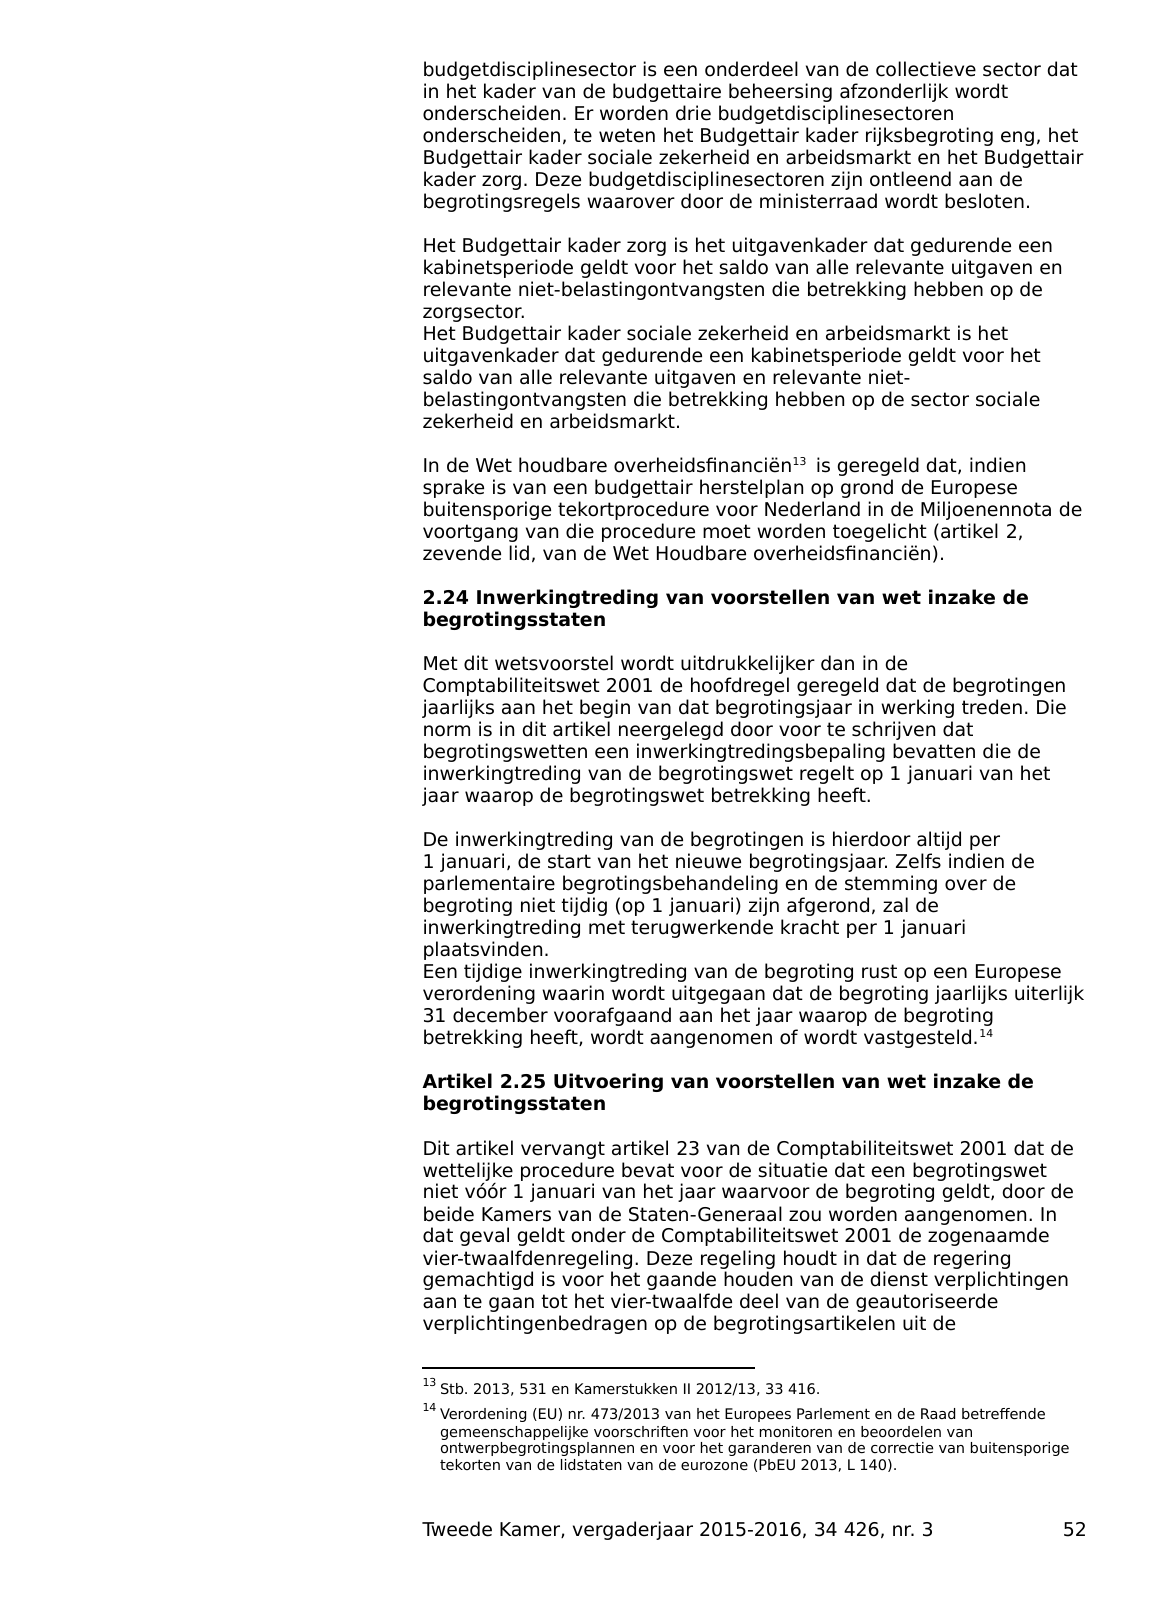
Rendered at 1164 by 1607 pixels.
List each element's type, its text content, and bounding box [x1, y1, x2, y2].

text budgetdisciplinesector is een onderdeel van de collectieve sector dat in het kader van de budgettaire beheersing afzonderlijk wordt onderscheiden. Er worden drie budgetdisciplinesectoren onderscheiden, te weten het Budgettair kader rijksbegroting eng, het Budgettair kader sociale zekerheid en arbeidsmarkt en het Budgettair kader zorg. Deze budgetdisciplinesectoren zijn ontleend aan de begrotingsregels waarover door de ministerraad wordt besloten. [422, 59, 1087, 213]
text Een tijdige inwerkingtreding van de begroting rust op een Europese verordening waarin wordt uitgegaan dat de begroting jaarlijks uiterlijk 31 december voorafgaand aan het jaar waarop de begroting betrekking heeft, wordt aangenomen of wordt vastgesteld. [422, 961, 1087, 1049]
text De inwerkingtreding van de begrotingen is hierdoor altijd per 1 januari, de start van het nieuwe begrotingsjaar. Zelfs indien de parlementaire begrotingsbehandeling en de stemming over de begroting niet tijdig (op 1 januari) zijn afgerond, zal de inwerkingtreding met terugwerkende kracht per 1 januari plaatsvinden. [422, 829, 1087, 961]
subtitle Artikel 2.25 Uitvoering van voorstellen van wet inzake de begrotingsstaten [422, 1071, 1087, 1115]
text Stb. 2013, 531 en Kamerstukken II 2012/13, 33 416. [422, 1377, 1087, 1399]
text Het Budgettair kader zorg is het uitgavenkader dat gedurende een kabinetsperiode geldt voor het saldo van alle relevante uitgaven en relevante niet-belastingontvangsten die betrekking hebben op de zorgsector. [422, 235, 1087, 323]
text Het Budgettair kader sociale zekerheid en arbeidsmarkt is het uitgavenkader dat gedurende een kabinetsperiode geldt voor het saldo van alle relevante uitgaven en relevante niet-belastingontvangsten die betrekking hebben op de sector sociale zekerheid en arbeidsmarkt. [422, 323, 1087, 433]
text Verordening (EU) nr. 473/2013 van het Europees Parlement en de Raad betreffende gemeenschappelijke voorschriften voor het monitoren en beoordelen van ontwerpbegrotingsplannen en voor het garanderen van de correctie van buitensporige tekorten van de lidstaten van de eurozone (PbEU 2013, L 140). [422, 1402, 1087, 1474]
text Dit artikel vervangt artikel 23 van de Comptabiliteitswet 2001 dat de wettelijke procedure bevat voor de situatie dat een begrotingswet niet vóór 1 januari van het jaar waarvoor de begroting geldt, door de beide Kamers van de Staten-Generaal zou worden aangenomen. In dat geval geldt onder de Comptabiliteitswet 2001 de zogenaamde vier-twaalfdenregeling. Deze regeling houdt in dat de regering gemachtigd is voor het gaande houden van de dienst verplichtingen aan te gaan tot het vier-twaalfde deel van de geautoriseerde verplichtingenbedragen op de begrotingsartikelen uit de [422, 1137, 1087, 1335]
subtitle 2.24 Inwerkingtreding van voorstellen van wet inzake de begrotingsstaten [422, 587, 1087, 631]
text Met dit wetsvoorstel wordt uitdrukkelijker dan in de Comptabiliteitswet 2001 de hoofdregel geregeld dat de begrotingen jaarlijks aan het begin van dat begrotingsjaar in werking treden. Die norm is in dit artikel neergelegd door voor te schrijven dat begrotingswetten een inwerkingtredingsbepaling bevatten die de inwerkingtreding van de begrotingswet regelt op 1 januari van het jaar waarop de begrotingswet betrekking heeft. [422, 653, 1087, 807]
text In de Wet houdbare overheidsfinanciën is geregeld dat, indien sprake is van een budgettair herstelplan op grond de Europese buitensporige tekortprocedure voor Nederland in de Miljoenennota de voortgang van die procedure moet worden toegelicht (artikel 2, zevende lid, van de Wet Houdbare overheidsfinanciën). [422, 455, 1087, 565]
